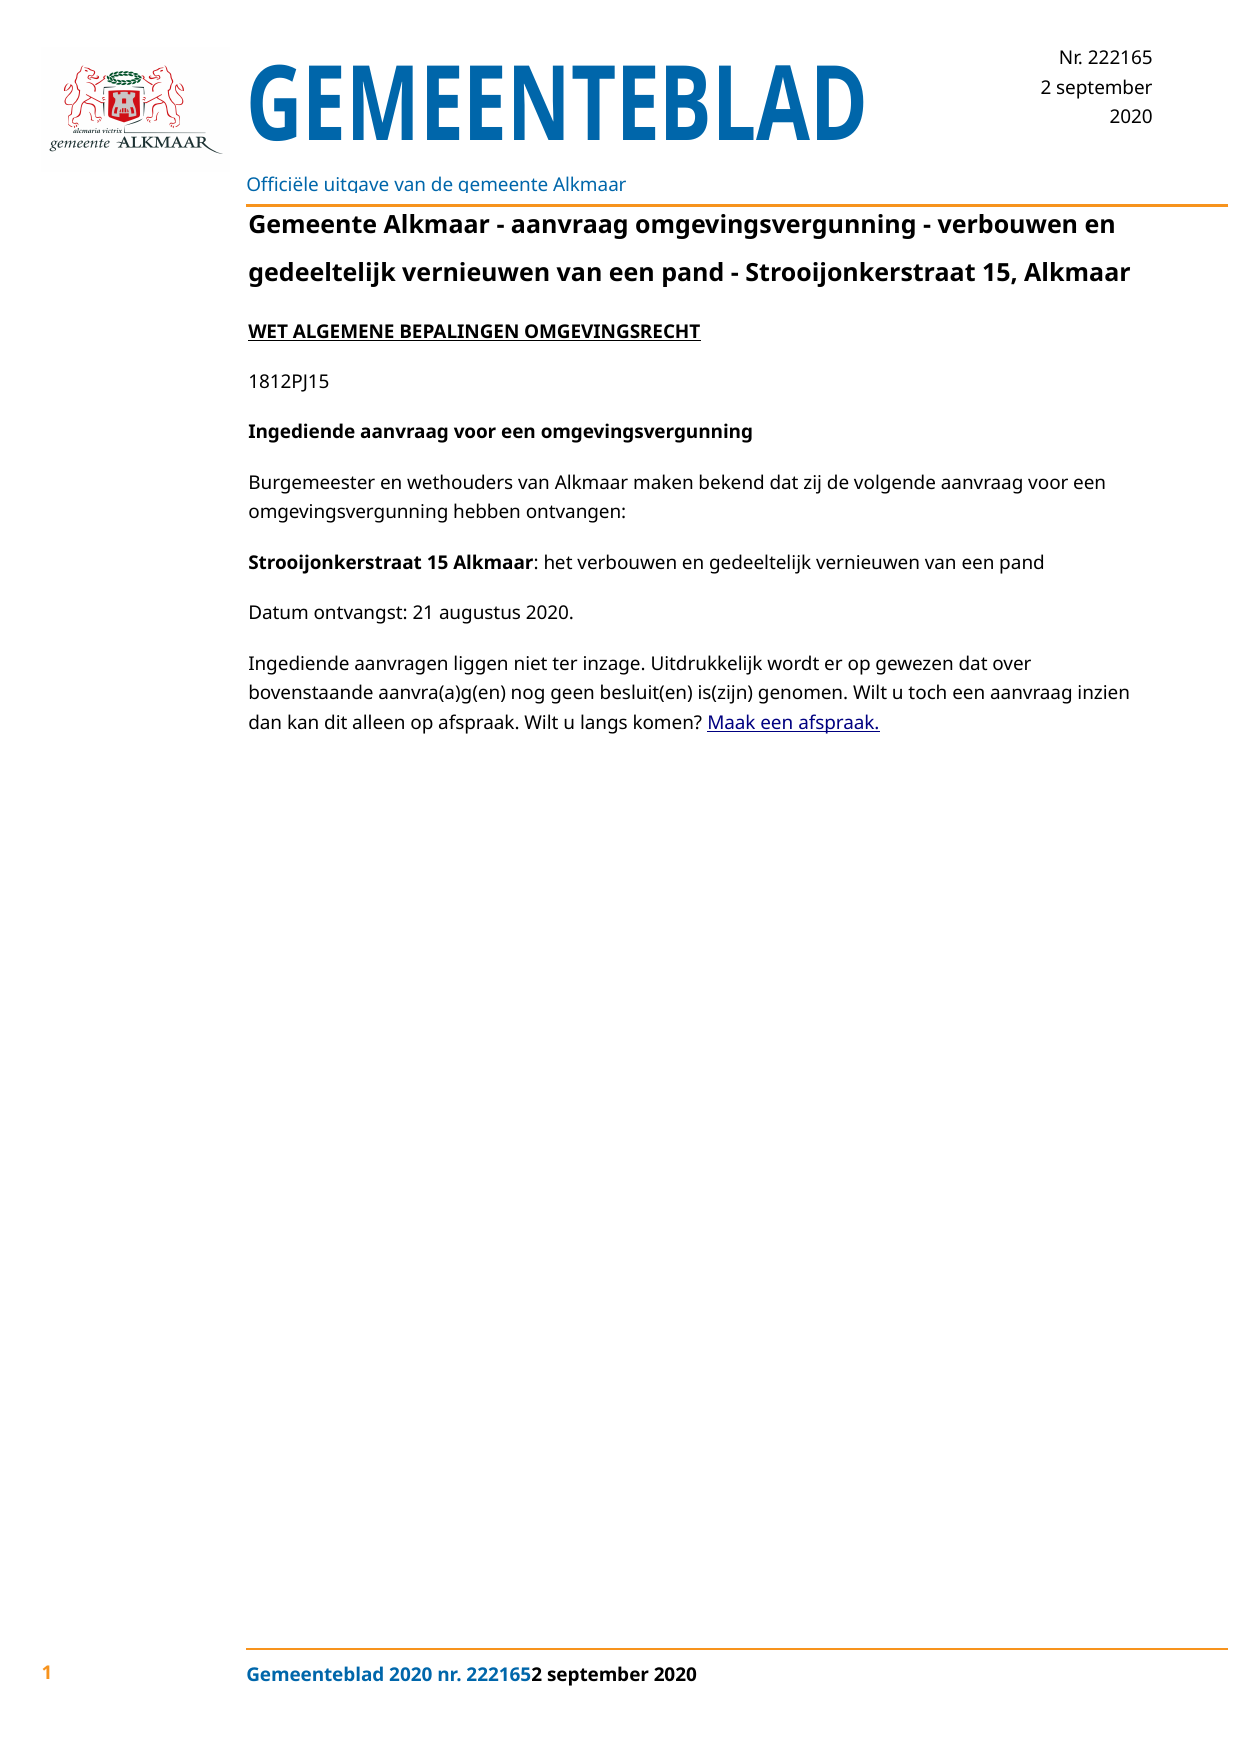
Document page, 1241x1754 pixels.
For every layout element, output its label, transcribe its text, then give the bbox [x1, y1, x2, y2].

picture [41, 47, 231, 172]
text Burgemeester en wethouders van Alkmaar maken bekend dat zij de volgende aanvraag voor een omgevingsvergunning hebben ontvangen: [248, 469, 1152, 524]
text Strooijonkerstraat 15 Alkmaar: het verbouwen en gedeeltelijk vernieuwen van een pand [248, 549, 1152, 575]
text WET ALGEMENE BEPALINGEN OMGEVINGSRECHT [248, 318, 1152, 344]
text Datum ontvangst: 21 augustus 2020. [248, 599, 1152, 625]
text 1812PJ15 [248, 368, 1152, 394]
text Ingediende aanvraag voor een omgevingsvergunning [248, 419, 1152, 444]
text Gemeente Alkmaar - aanvraag omgevingsvergunning - verbouwen en gedeeltelijk vernieuwen van een pand - Strooijonkerstraat 15, Alkmaar [248, 207, 1152, 288]
text Ingediende aanvragen liggen niet ter inzage. Uitdrukkelijk wordt er op gewezen dat over bovenstaande aanvra(a)g(en) nog geen besluit(en) is(zijn) genomen. Wilt u toch een aanvraag inzien dan kan dit alleen op afspraak. Wilt u langs komen? Maak een afspraak. [248, 650, 1152, 735]
